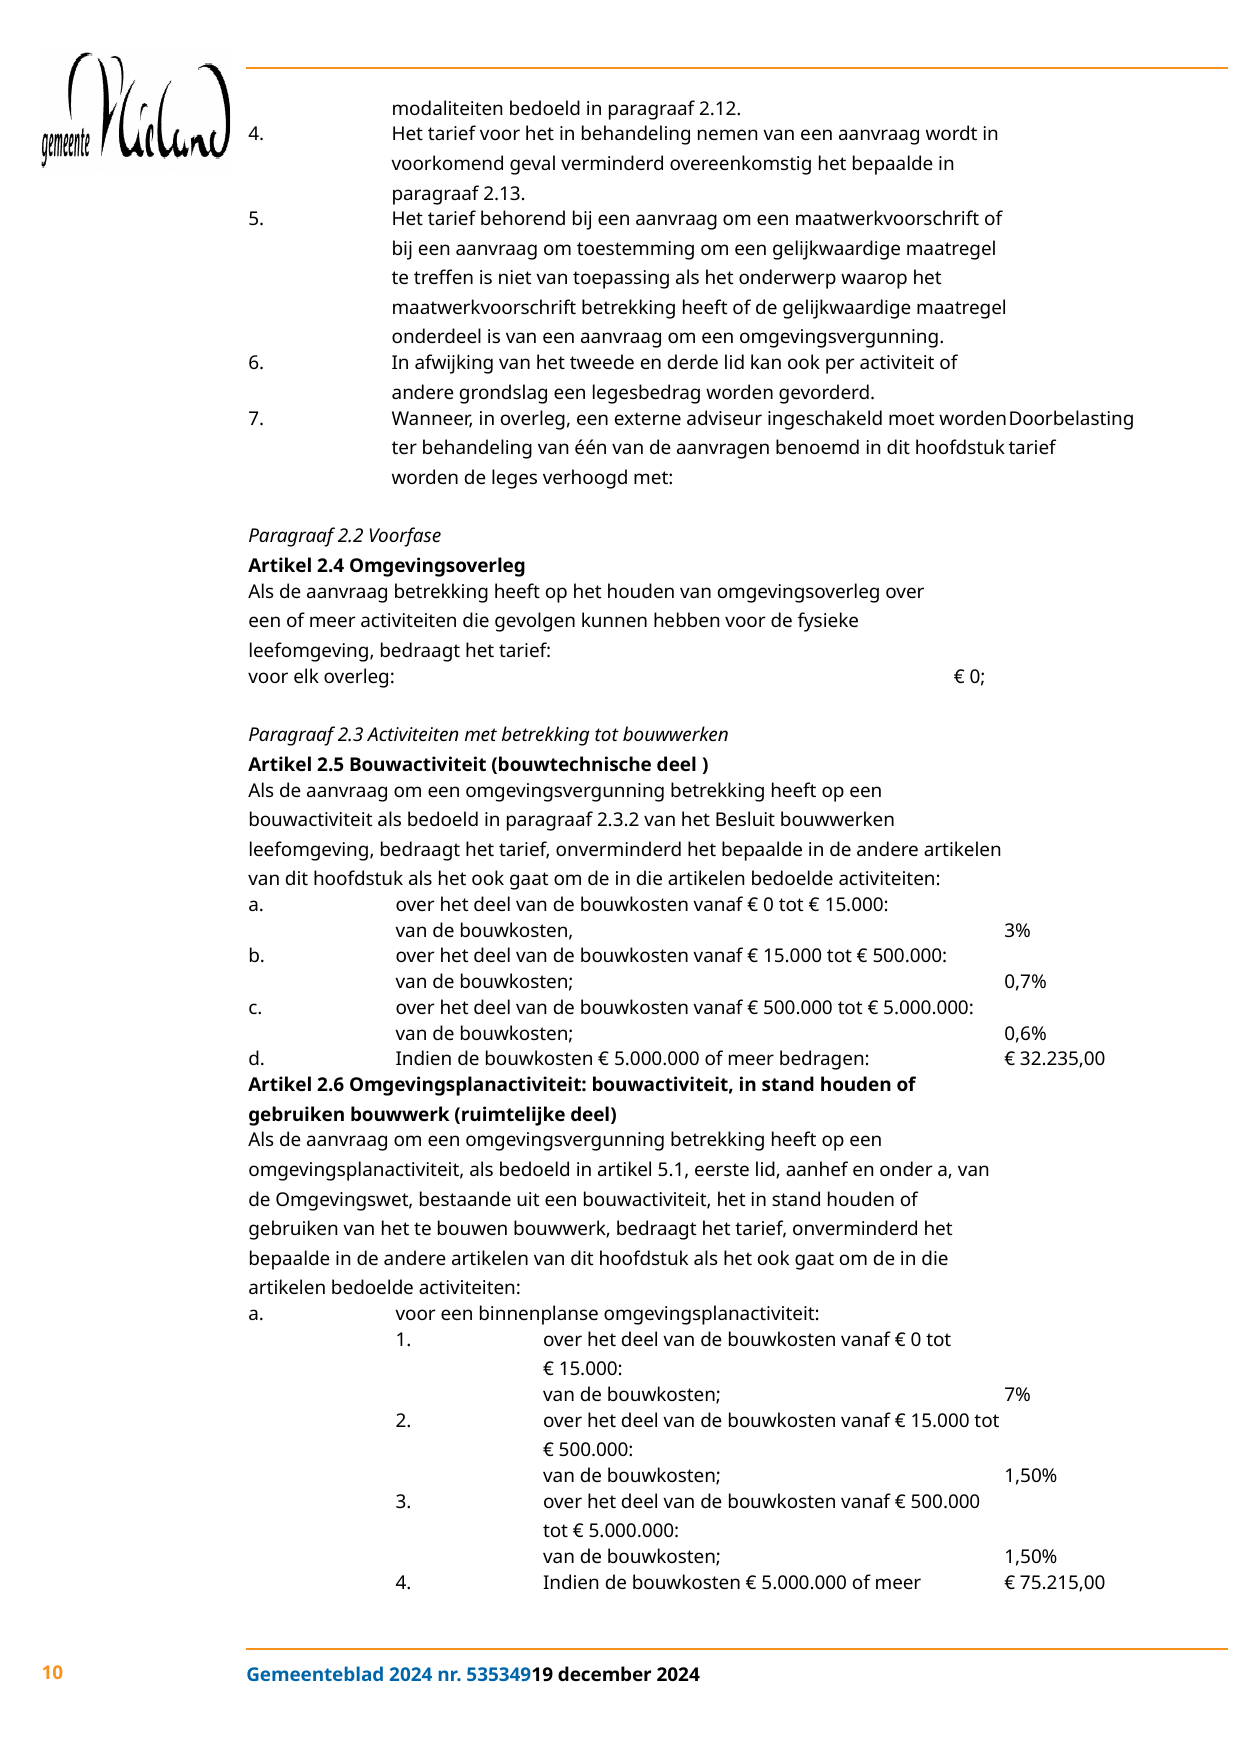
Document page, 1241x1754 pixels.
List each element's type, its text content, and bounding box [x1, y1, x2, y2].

table_cell over het deel van de bouwkosten vanaf € 500.000 tot € 5.000.000: [543, 1488, 1004, 1543]
table_cell In afwijking van het tweede en derde lid kan ook per activiteit of andere grondslag een legesbedrag worden gevorderd. [391, 350, 1008, 405]
table_cell Artikel 2.6 Omgevingsplanactiviteit: bouwactiviteit, in stand houden of gebruiken bouwwerk (ruimtelijke deel) [248, 1071, 1004, 1127]
table_cell 4. [248, 121, 391, 205]
table_cell over het deel van de bouwkosten vanaf € 500.000 tot € 5.000.000: [395, 994, 1004, 1020]
table_cell [1004, 1488, 1152, 1543]
table_cell € 32.235,00 [1004, 1046, 1152, 1071]
table_cell 6. [248, 350, 391, 405]
table_cell Indien de bouwkosten € 5.000.000 of meer bedragen: [395, 1046, 1004, 1071]
table_cell d. [248, 1046, 395, 1071]
table_cell [248, 1407, 395, 1462]
table_cell Het tarief voor het in behandeling nemen van een aanvraag wordt in voorkomend geval verminderd overeenkomstig het bepaalde in paragraaf 2.13. [391, 121, 1008, 205]
text Paragraaf 2.3 Activiteiten met betrekking tot bouwwerken [248, 721, 1152, 747]
table_cell Doorbelasting tarief [1008, 405, 1152, 490]
table_cell a. [248, 891, 395, 917]
table_header [954, 552, 1152, 578]
table_cell [395, 1544, 543, 1569]
table_cell voor elk overleg: [248, 663, 954, 688]
table_cell van de bouwkosten; [543, 1544, 1004, 1569]
table_header Artikel 2.5 Bouwactiviteit (bouwtechnische deel ) [248, 751, 1004, 777]
table_cell Als de aanvraag betrekking heeft op het houden van omgevingsoverleg over een of meer activiteiten die gevolgen kunnen hebben voor de fysieke leefomgeving, bedraagt het tarief: [248, 578, 954, 663]
table_cell [248, 1020, 395, 1046]
table_cell [1004, 1300, 1152, 1326]
table_cell 3% [1004, 917, 1152, 943]
table_cell van de bouwkosten; [543, 1463, 1004, 1488]
table_cell 2. [395, 1407, 543, 1462]
table_cell over het deel van de bouwkosten vanaf € 15.000 tot € 500.000: [395, 943, 1004, 968]
table_cell over het deel van de bouwkosten vanaf € 0 tot € 15.000: [543, 1326, 1004, 1381]
table_cell 1,50% [1004, 1463, 1152, 1488]
table_cell [1008, 350, 1152, 405]
table_cell over het deel van de bouwkosten vanaf € 0 tot € 15.000: [395, 891, 1004, 917]
table_cell van de bouwkosten, [395, 917, 1004, 943]
table_cell Wanneer, in overleg, een externe adviseur ingeschakeld moet worden ter behandeling van één van de aanvragen benoemd in dit hoofdstuk worden de leges verhoogd met: [391, 405, 1008, 490]
table_cell [248, 95, 391, 121]
table_cell van de bouwkosten; [395, 969, 1004, 994]
table_cell [1004, 994, 1152, 1020]
table_cell 7. [248, 405, 391, 490]
table_cell [1004, 943, 1152, 968]
table_cell [248, 1488, 395, 1543]
table_cell [1004, 1071, 1152, 1127]
table_cell € 0; [954, 663, 1152, 688]
table_cell 0,6% [1004, 1020, 1152, 1046]
table_cell 4. [395, 1569, 543, 1595]
table_cell [1004, 1127, 1152, 1300]
table_cell [1004, 1326, 1152, 1381]
table_cell c. [248, 994, 395, 1020]
table_cell Indien de bouwkosten € 5.000.000 of meer [543, 1569, 1004, 1595]
table_cell 0,7% [1004, 969, 1152, 994]
table_cell [395, 1463, 543, 1488]
table_cell [248, 1569, 395, 1595]
table_cell [1008, 205, 1152, 349]
table_header [1004, 751, 1152, 777]
table_cell Het tarief behorend bij een aanvraag om een maatwerkvoorschrift of bij een aanvraag om toestemming om een gelijkwaardige maatregel te treffen is niet van toepassing als het onderwerp waarop het maatwerkvoorschrift betrekking heeft of de gelijkwaardige maatregel onderdeel is van een aanvraag om een omgevingsvergunning. [391, 205, 1008, 349]
text Paragraaf 2.2 Voorfase [248, 522, 1152, 548]
table_cell a. [248, 1300, 395, 1326]
table_cell over het deel van de bouwkosten vanaf € 15.000 tot € 500.000: [543, 1407, 1004, 1462]
table_cell van de bouwkosten; [543, 1381, 1004, 1407]
table_cell modaliteiten bedoeld in paragraaf 2.12. [391, 95, 1008, 121]
table_cell [1004, 777, 1152, 891]
table_cell Als de aanvraag om een omgevingsvergunning betrekking heeft op een omgevingsplanactiviteit, als bedoeld in artikel 5.1, eerste lid, aanhef en onder a, van de Omgevingswet, bestaande uit een bouwactiviteit, het in stand houden of gebruiken van het te bouwen bouwwerk, bedraagt het tarief, onverminderd het bepaalde in de andere artikelen van dit hoofdstuk als het ook gaat om de in die artikelen bedoelde activiteiten: [248, 1127, 1004, 1300]
table_cell [248, 1544, 395, 1569]
table_cell Als de aanvraag om een omgevingsvergunning betrekking heeft op een bouwactiviteit als bedoeld in paragraaf 2.3.2 van het Besluit bouwwerken leefomgeving, bedraagt het tarief, onverminderd het bepaalde in de andere artikelen van dit hoofdstuk als het ook gaat om de in die artikelen bedoelde activiteiten: [248, 777, 1004, 891]
table_cell voor een binnenplanse omgevingsplanactiviteit: [395, 1300, 1004, 1326]
table_cell van de bouwkosten; [395, 1020, 1004, 1046]
table_cell 5. [248, 205, 391, 349]
table_cell b. [248, 943, 395, 968]
table_cell [1008, 121, 1152, 205]
table_cell [248, 1326, 395, 1381]
table_cell 3. [395, 1488, 543, 1543]
table_cell [248, 1381, 395, 1407]
table_cell [248, 1463, 395, 1488]
table_cell 7% [1004, 1381, 1152, 1407]
table_cell 1. [395, 1326, 543, 1381]
table_cell 1,50% [1004, 1544, 1152, 1569]
table_cell [1004, 1407, 1152, 1462]
table_header Artikel 2.4 Omgevingsoverleg [248, 552, 954, 578]
table_cell [1004, 891, 1152, 917]
table_cell [954, 578, 1152, 663]
table_cell [1008, 95, 1152, 121]
picture [41, 47, 231, 172]
table_cell € 75.215,00 [1004, 1569, 1152, 1595]
table_cell [248, 917, 395, 943]
table_cell [395, 1381, 543, 1407]
table_cell [248, 969, 395, 994]
